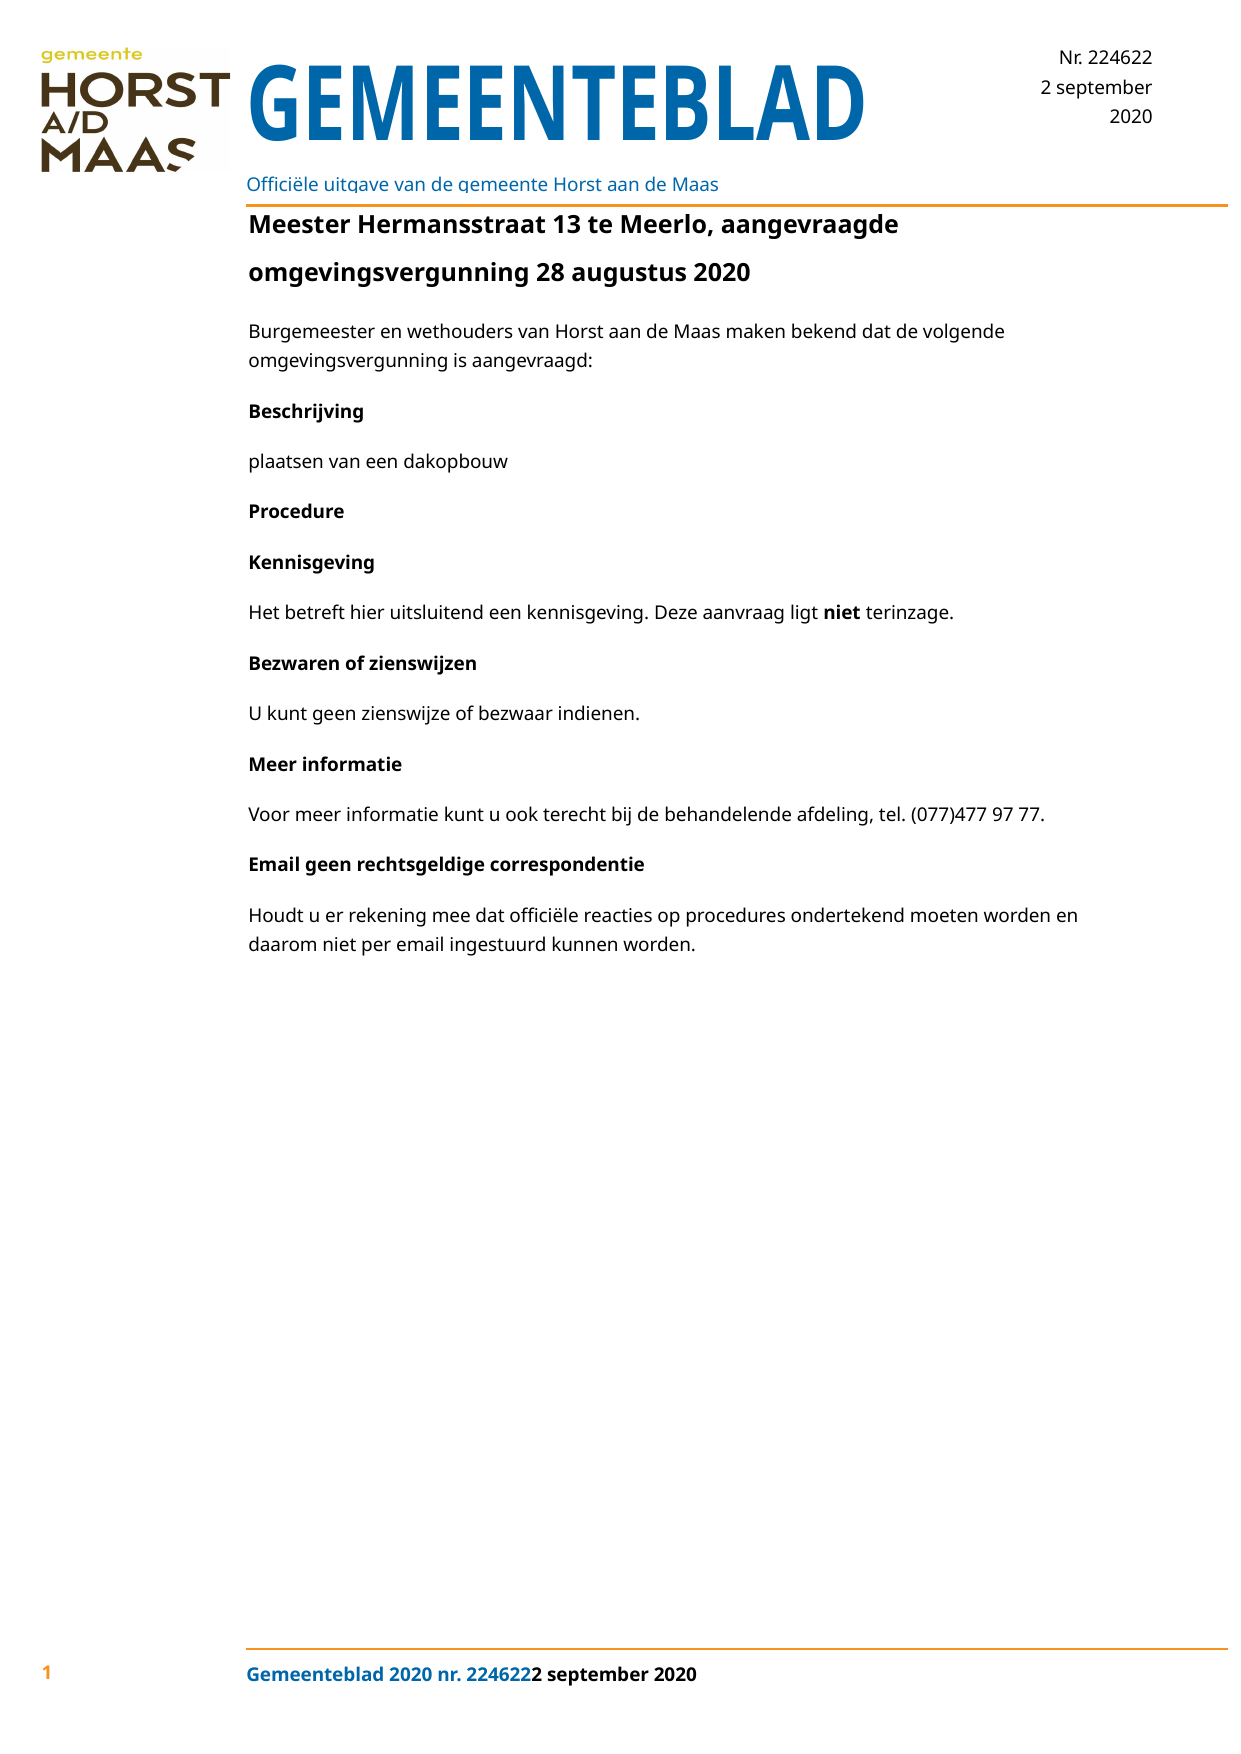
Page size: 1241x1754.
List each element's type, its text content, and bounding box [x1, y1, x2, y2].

picture [41, 47, 231, 172]
text plaatsen van een dakopbouw [248, 448, 1152, 474]
text Beschrijving [248, 398, 1152, 424]
text Voor meer informatie kunt u ook terecht bij de behandelende afdeling, tel. (077)477 97 77. [248, 801, 1152, 827]
text Meester Hermansstraat 13 te Meerlo, aangevraagde omgevingsvergunning 28 augustus 2020 [248, 207, 1152, 288]
text Het betreft hier uitsluitend een kennisgeving. Deze aanvraag ligt niet terinzage. [248, 599, 1152, 625]
text Burgemeester en wethouders van Horst aan de Maas maken bekend dat de volgende omgevingsvergunning is aangevraagd: [248, 318, 1152, 373]
text Bezwaren of zienswijzen [248, 650, 1152, 676]
text Houdt u er rekening mee dat officiële reacties op procedures ondertekend moeten worden en daarom niet per email ingestuurd kunnen worden. [248, 902, 1152, 957]
text U kunt geen zienswijze of bezwaar indienen. [248, 700, 1152, 726]
text Email geen rechtsgeldige correspondentie [248, 852, 1152, 877]
text Kennisgeving [248, 549, 1152, 575]
text Meer informatie [248, 751, 1152, 777]
text Procedure [248, 499, 1152, 524]
